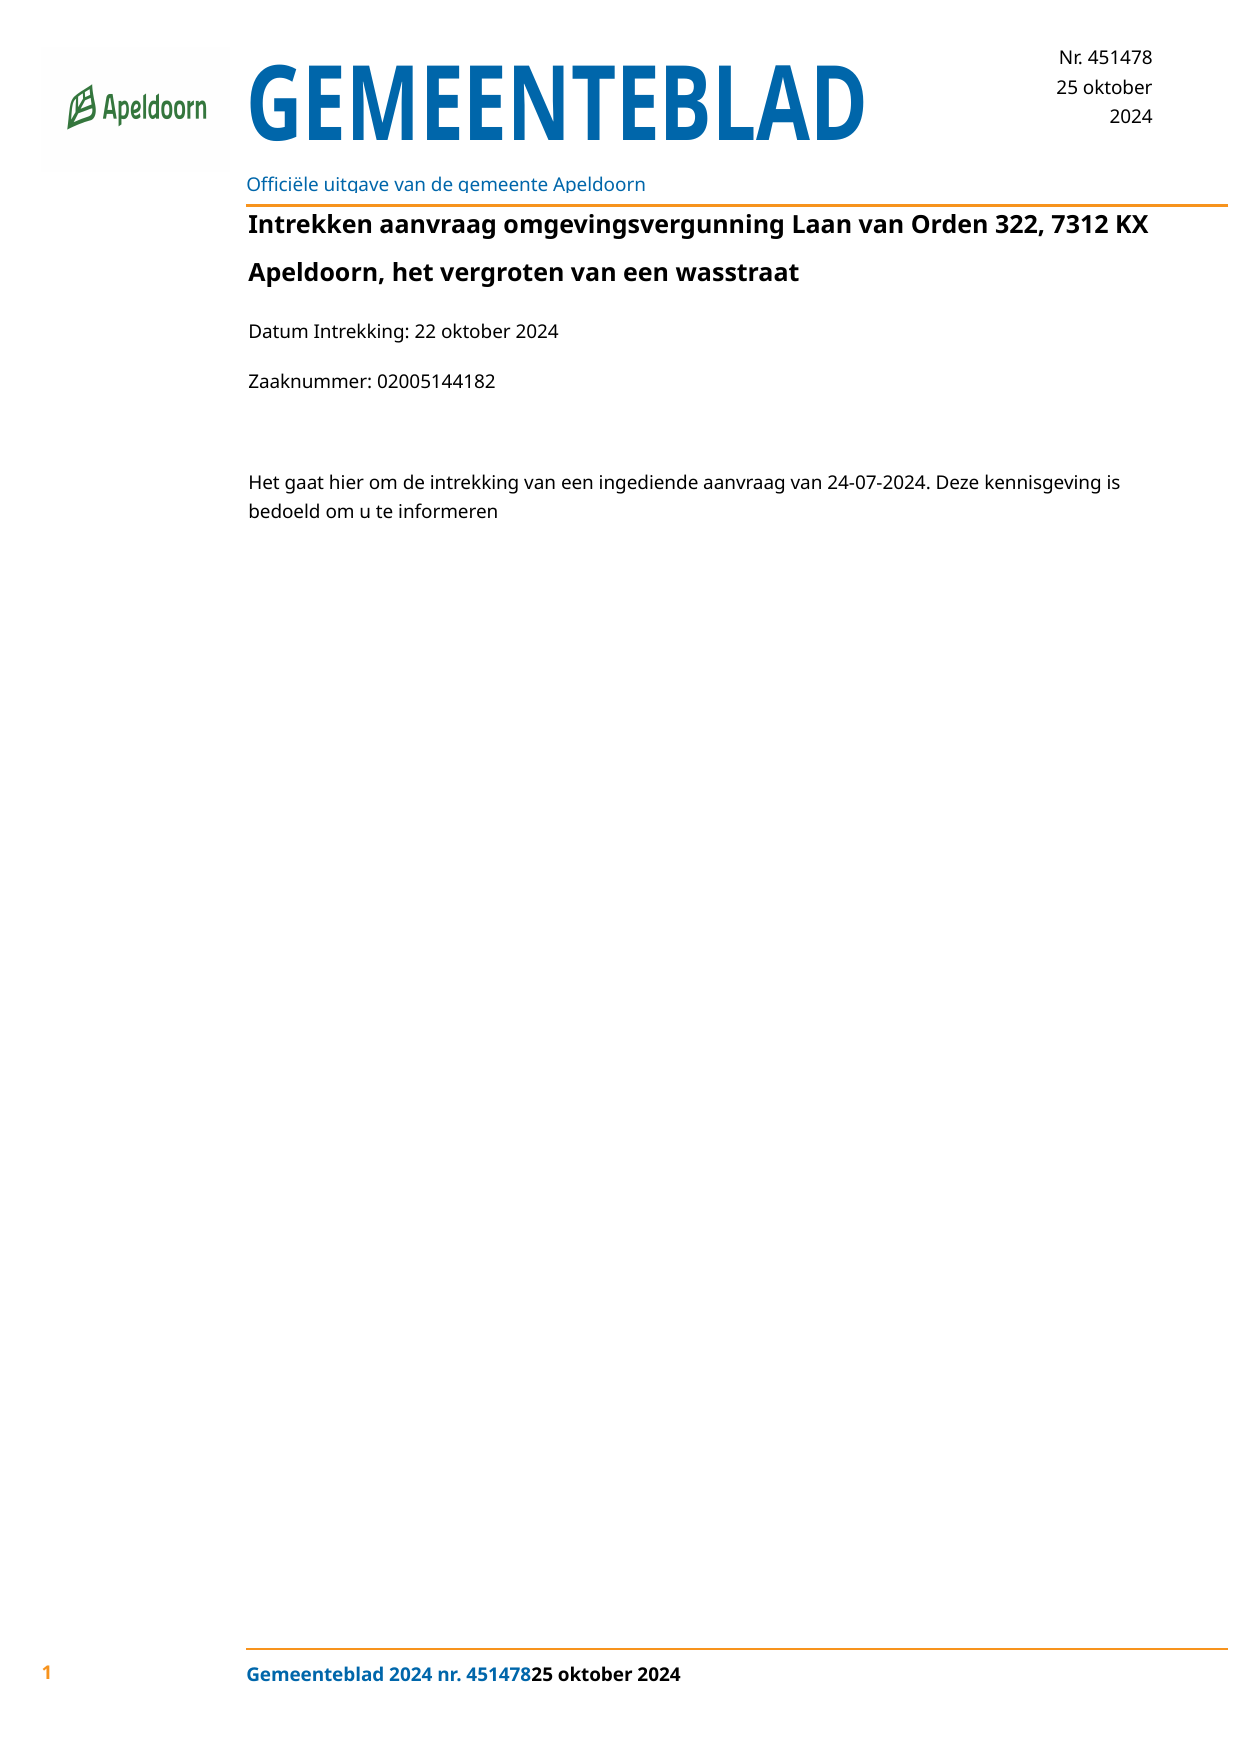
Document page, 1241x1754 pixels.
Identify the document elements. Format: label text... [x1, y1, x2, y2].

text Intrekken aanvraag omgevingsvergunning Laan van Orden 322, 7312 KX Apeldoorn, het vergroten van een wasstraat [248, 207, 1152, 288]
text Het gaat hier om de intrekking van een ingediende aanvraag van 24-07-2024. Deze kennisgeving is bedoeld om u te informeren [248, 469, 1152, 524]
picture [41, 47, 231, 172]
text Zaaknummer: 02005144182 [248, 368, 1152, 394]
text Datum Intrekking: 22 oktober 2024 [248, 318, 1152, 344]
